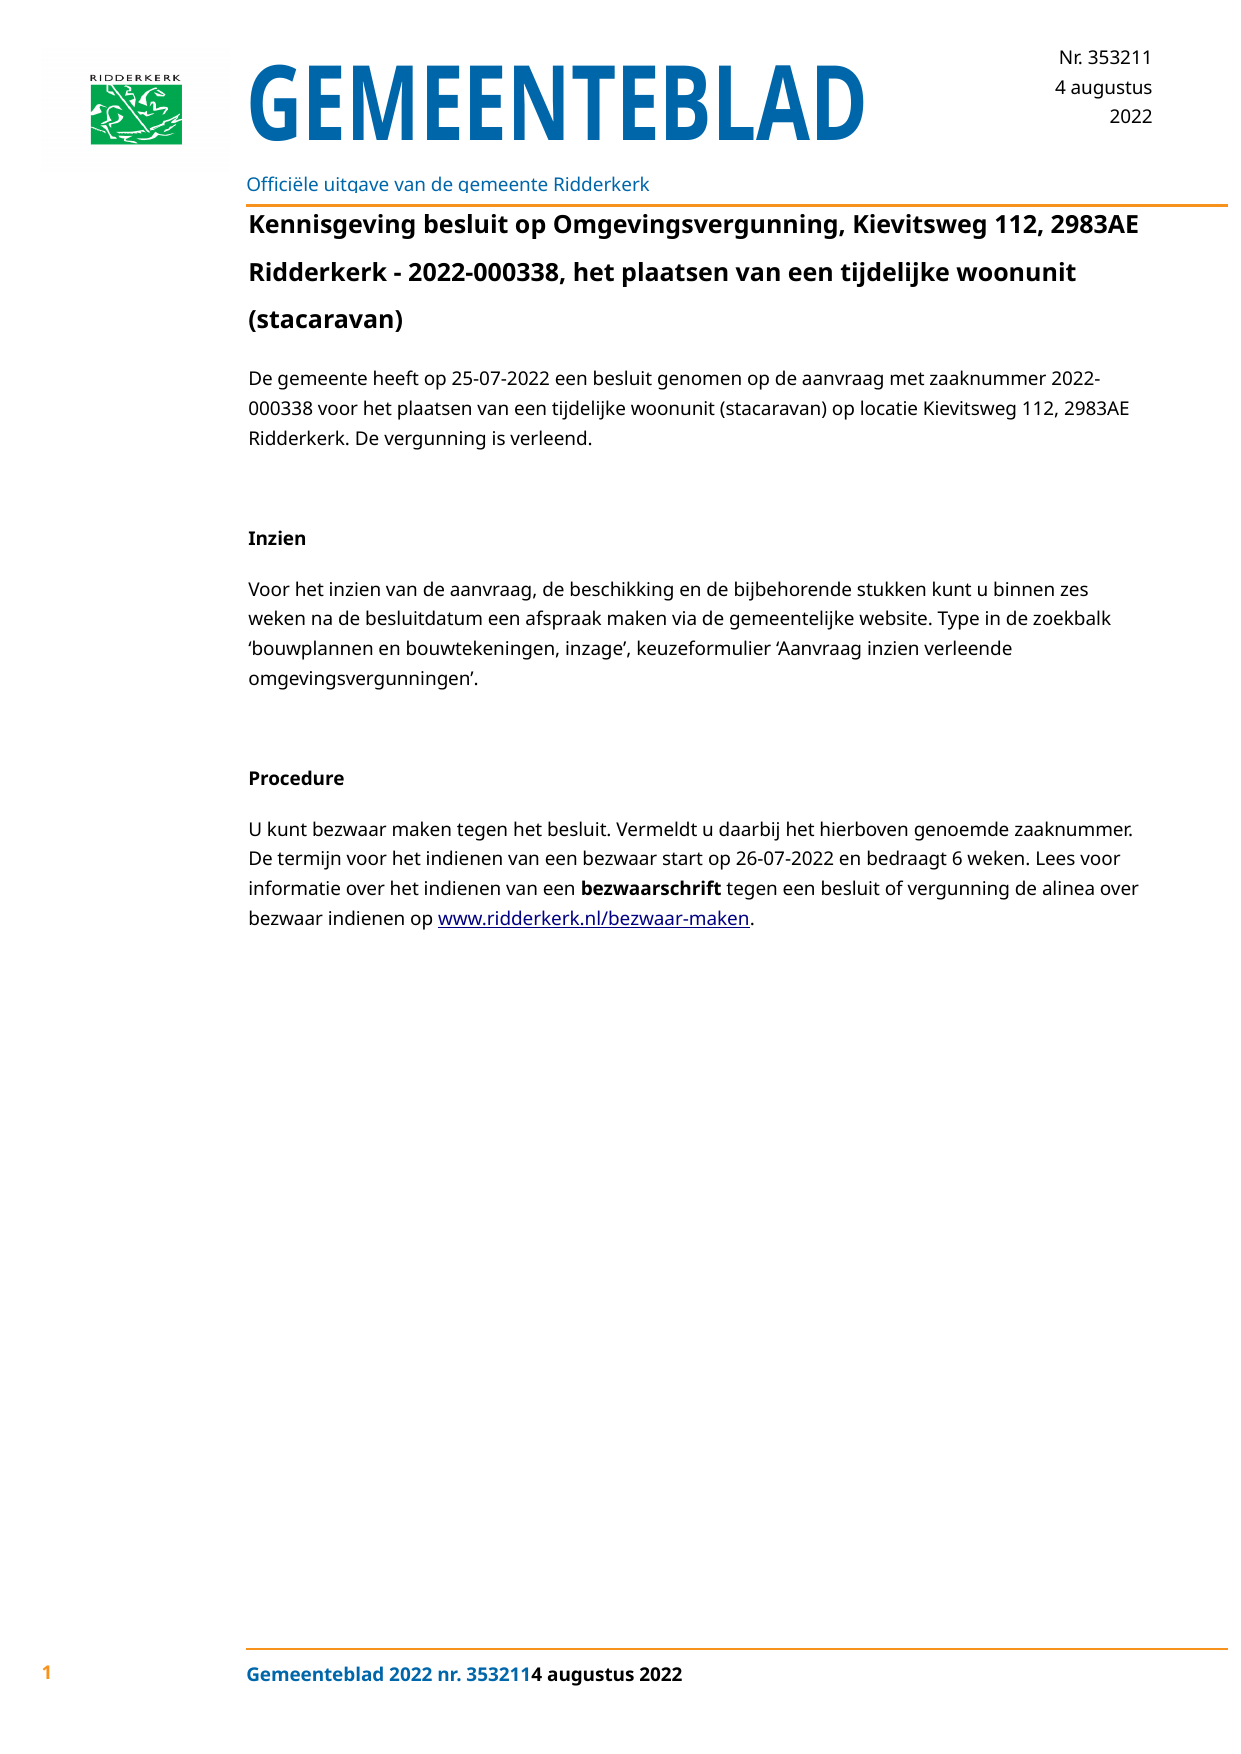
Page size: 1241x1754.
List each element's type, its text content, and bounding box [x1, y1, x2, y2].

text Voor het inzien van de aanvraag, de beschikking en de bijbehorende stukken kunt u binnen zes weken na de besluitdatum een afspraak maken via de gemeentelijke website. Type in de zoekbalk ‘bouwplannen en bouwtekeningen, inzage’, keuzeformulier ‘Aanvraag inzien verleende omgevingsvergunningen’. [248, 576, 1152, 690]
text Procedure [248, 766, 1152, 791]
text Inzien [248, 526, 1152, 551]
text Kennisgeving besluit op Omgevingsvergunning, Kievitsweg 112, 2983AE Ridderkerk - 2022-000338, het plaatsen van een tijdelijke woonunit (stacaravan) [248, 207, 1152, 336]
text U kunt bezwaar maken tegen het besluit. Vermeldt u daarbij het hierboven genoemde zaaknummer. De termijn voor het indienen van een bezwaar start op 26-07-2022 en bedraagt 6 weken. Lees voor informatie over het indienen van een bezwaarschrift tegen een besluit of vergunning de alinea over bezwaar indienen op www.ridderkerk.nl/bezwaar-maken. [248, 816, 1152, 930]
text De gemeente heeft op 25-07-2022 een besluit genomen op de aanvraag met zaaknummer 2022-000338 voor het plaatsen van een tijdelijke woonunit (stacaravan) op locatie Kievitsweg 112, 2983AE Ridderkerk. De vergunning is verleend. [248, 366, 1152, 450]
picture [41, 47, 231, 172]
